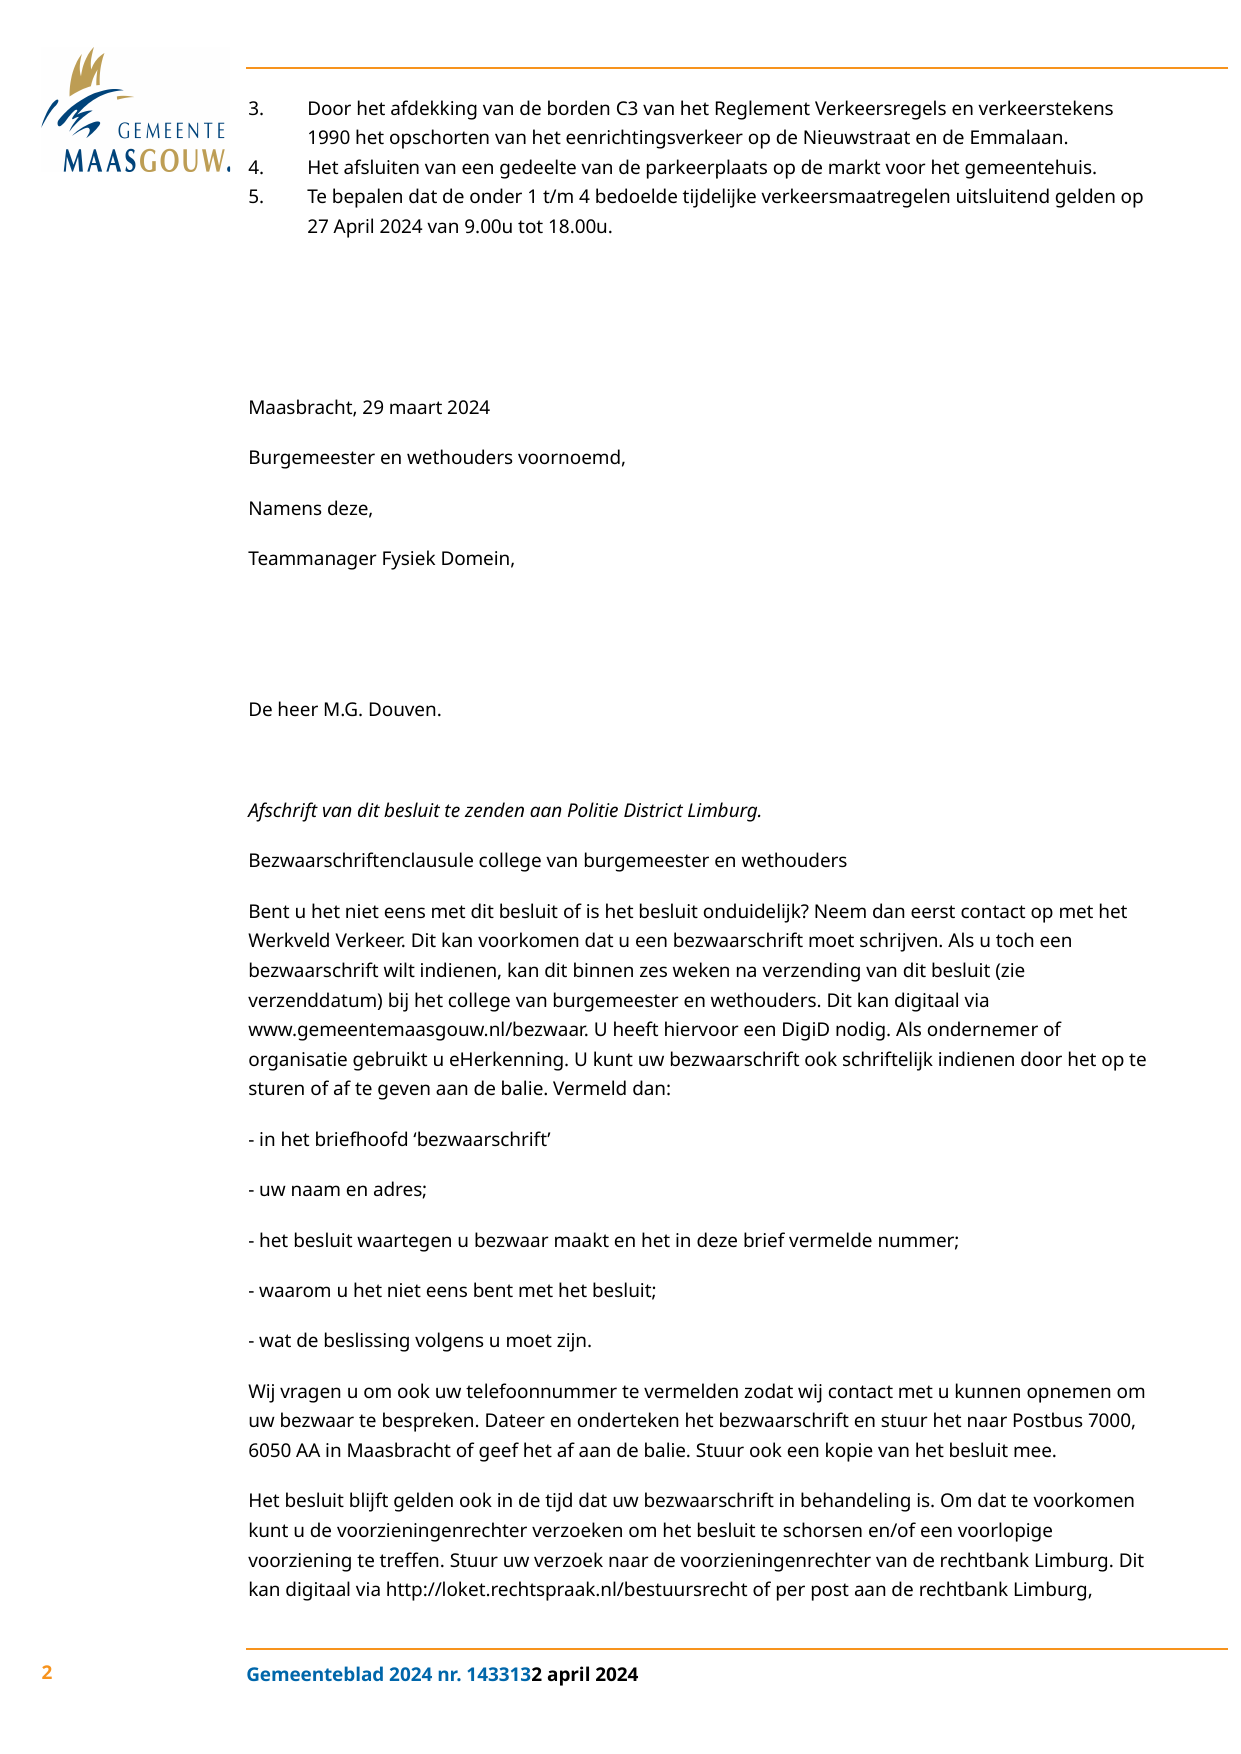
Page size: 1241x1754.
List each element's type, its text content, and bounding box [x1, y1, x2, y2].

text De heer M.G. Douven. [248, 696, 1152, 722]
text - waarom u het niet eens bent met het besluit; [248, 1277, 1152, 1303]
text - wat de beslissing volgens u moet zijn. [248, 1328, 1152, 1353]
text Burgemeester en wethouders voornoemd, [248, 444, 1152, 470]
text Teammanager Fysiek Domein, [248, 545, 1152, 571]
text Afschrift van dit besluit te zenden aan Politie District Limburg. [248, 797, 1152, 823]
list Het afsluiten van een gedeelte van de parkeerplaats op de markt voor het gemeentehuis. [248, 154, 1152, 180]
picture [41, 47, 231, 172]
text Namens deze, [248, 495, 1152, 521]
list Te bepalen dat de onder 1 t/m 4 bedoelde tijdelijke verkeersmaatregelen uitsluitend gelden op 27 April 2024 van 9.00u tot 18.00u. [248, 183, 1152, 239]
text - uw naam en adres; [248, 1176, 1152, 1202]
text Bent u het niet eens met dit besluit of is het besluit onduidelijk? Neem dan eerst contact op met het Werkveld Verkeer. Dit kan voorkomen dat u een bezwaarschrift moet schrijven. Als u toch een bezwaarschrift wilt indienen, kan dit binnen zes weken na verzending van dit besluit (zie verzenddatum) bij het college van burgemeester en wethouders. Dit kan digitaal via www.gemeentemaasgouw.nl/bezwaar. U heeft hiervoor een DigiD nodig. Als ondernemer of organisatie gebruikt u eHerkenning. U kunt uw bezwaarschrift ook schriftelijk indienen door het op te sturen of af te geven aan de balie. Vermeld dan: [248, 898, 1152, 1101]
text Wij vragen u om ook uw telefoonnummer te vermelden zodat wij contact met u kunnen opnemen om uw bezwaar te bespreken. Dateer en onderteken het bezwaarschrift en stuur het naar Postbus 7000, 6050 AA in Maasbracht of geef het af aan de balie. Stuur ook een kopie van het besluit mee. [248, 1378, 1152, 1463]
text Het besluit blijft gelden ook in de tijd dat uw bezwaarschrift in behandeling is. Om dat te voorkomen kunt u de voorzieningenrechter verzoeken om het besluit te schorsen en/of een voorlopige voorziening te treffen. Stuur uw verzoek naar de voorzieningenrechter van de rechtbank Limburg. Dit kan digitaal via http://loket.rechtspraak.nl/bestuursrecht of per post aan de rechtbank Limburg, [248, 1488, 1152, 1602]
text Maasbracht, 29 maart 2024 [248, 394, 1152, 420]
list Door het afdekking van de borden C3 van het Reglement Verkeersregels en verkeerstekens 1990 het opschorten van het eenrichtingsverkeer op de Nieuwstraat en de Emmalaan. [248, 95, 1152, 150]
text Bezwaarschriftenclausule college van burgemeester en wethouders [248, 848, 1152, 873]
text - het besluit waartegen u bezwaar maakt en het in deze brief vermelde nummer; [248, 1227, 1152, 1253]
text - in het briefhoofd ‘bezwaarschrift’ [248, 1126, 1152, 1152]
